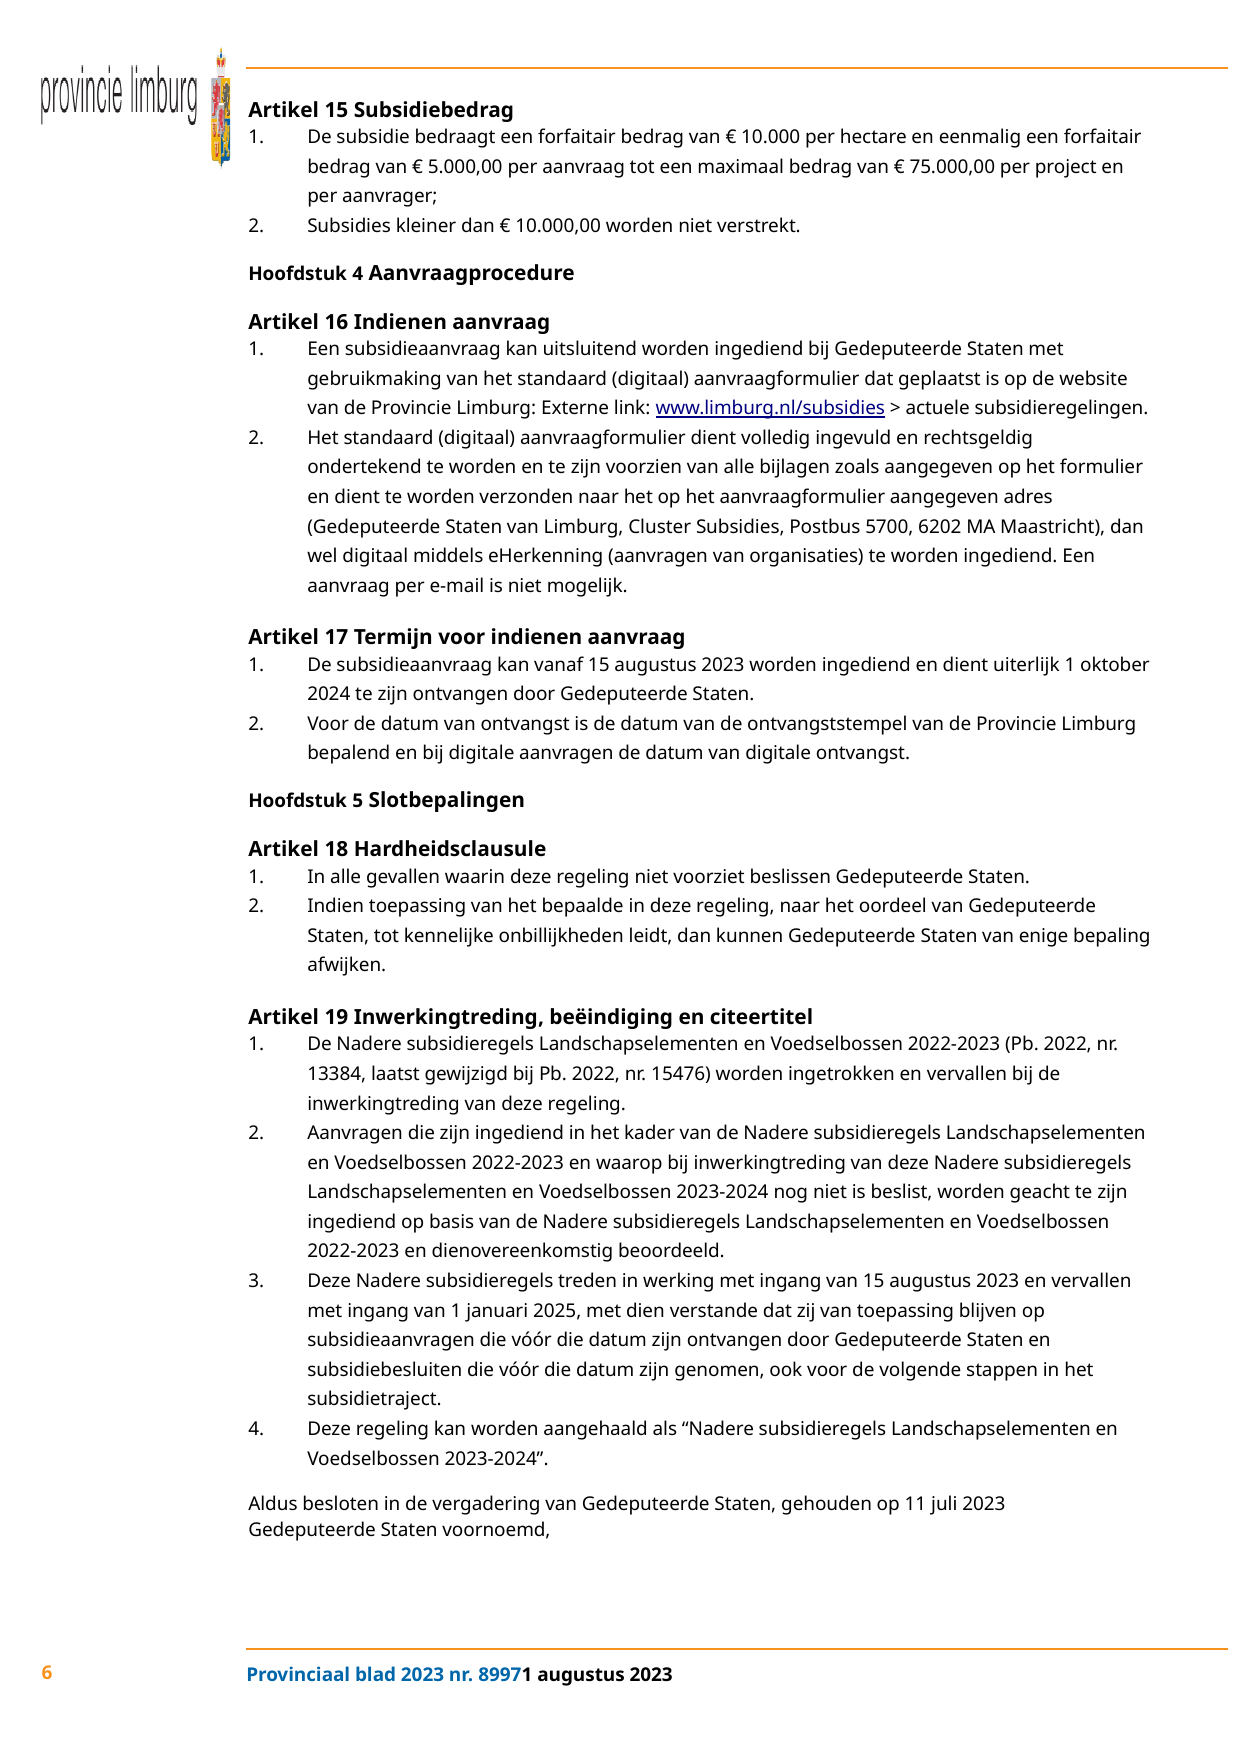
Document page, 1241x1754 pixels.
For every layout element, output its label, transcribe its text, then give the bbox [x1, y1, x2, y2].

text Aldus besloten in de vergadering van Gedeputeerde Staten, gehouden op 11 juli 2023 [248, 1490, 1152, 1516]
text Hoofdstuk 4 Aanvraagprocedure [248, 258, 1152, 286]
list Voor de datum van ontvangst is de datum van de ontvangststempel van de Provincie Limburg bepalend en bij digitale aanvragen de datum van digitale ontvangst. [248, 710, 1152, 765]
list Deze regeling kan worden aangehaald als “Nadere subsidieregels Landschapselementen en Voedselbossen 2023-2024”. [248, 1415, 1152, 1470]
list Een subsidieaanvraag kan uitsluitend worden ingediend bij Gedeputeerde Staten met gebruikmaking van het standaard (digitaal) aanvraagformulier dat geplaatst is op de website van de Provincie Limburg: Externe link: www.limburg.nl/subsidies > actuele subsidieregelingen. [248, 335, 1152, 420]
text Artikel 15 Subsidiebedrag [248, 95, 1152, 123]
text Artikel 16 Indienen aanvraag [248, 307, 1152, 335]
text Hoofdstuk 5 Slotbepalingen [248, 785, 1152, 814]
list Deze Nadere subsidieregels treden in werking met ingang van 15 augustus 2023 en vervallen met ingang van 1 januari 2025, met dien verstande dat zij van toepassing blijven op subsidieaanvragen die vóór die datum zijn ontvangen door Gedeputeerde Staten en subsidiebesluiten die vóór die datum zijn genomen, ook voor de volgende stappen in het subsidietraject. [248, 1267, 1152, 1411]
list Het standaard (digitaal) aanvraagformulier dient volledig ingevuld en rechtsgeldig ondertekend te worden en te zijn voorzien van alle bijlagen zoals aangegeven op het formulier en dient te worden verzonden naar het op het aanvraagformulier aangegeven adres (Gedeputeerde Staten van Limburg, Cluster Subsidies, Postbus 5700, 6202 MA Maastricht), dan wel digitaal middels eHerkenning (aanvragen van organisaties) te worden ingediend. Een aanvraag per e-mail is niet mogelijk. [248, 424, 1152, 598]
picture [41, 47, 231, 172]
list Aanvragen die zijn ingediend in het kader van de Nadere subsidieregels Landschapselementen en Voedselbossen 2022-2023 en waarop bij inwerkingtreding van deze Nadere subsidieregels Landschapselementen en Voedselbossen 2023-2024 nog niet is beslist, worden geacht te zijn ingediend op basis van de Nadere subsidieregels Landschapselementen en Voedselbossen 2022-2023 en dienovereenkomstig beoordeeld. [248, 1119, 1152, 1263]
list In alle gevallen waarin deze regeling niet voorziet beslissen Gedeputeerde Staten. [248, 863, 1152, 889]
list Subsidies kleiner dan € 10.000,00 worden niet verstrekt. [248, 212, 1152, 238]
list De subsidie bedraagt een forfaitair bedrag van € 10.000 per hectare en eenmalig een forfaitair bedrag van € 5.000,00 per aanvraag tot een maximaal bedrag van € 75.000,00 per project en per aanvrager; [248, 123, 1152, 208]
text Gedeputeerde Staten voornoemd, [248, 1516, 1152, 1542]
text Artikel 18 Hardheidsclausule [248, 834, 1152, 863]
list De Nadere subsidieregels Landschapselementen en Voedselbossen 2022-2023 (Pb. 2022, nr. 13384, laatst gewijzigd bij Pb. 2022, nr. 15476) worden ingetrokken en vervallen bij de inwerkingtreding van deze regeling. [248, 1031, 1152, 1115]
text Artikel 19 Inwerkingtreding, beëindiging en citeertitel [248, 1002, 1152, 1031]
text Artikel 17 Termijn voor indienen aanvraag [248, 622, 1152, 651]
list De subsidieaanvraag kan vanaf 15 augustus 2023 worden ingediend en dient uiterlijk 1 oktober 2024 te zijn ontvangen door Gedeputeerde Staten. [248, 651, 1152, 706]
list Indien toepassing van het bepaalde in deze regeling, naar het oordeel van Gedeputeerde Staten, tot kennelijke onbillijkheden leidt, dan kunnen Gedeputeerde Staten van enige bepaling afwijken. [248, 892, 1152, 977]
